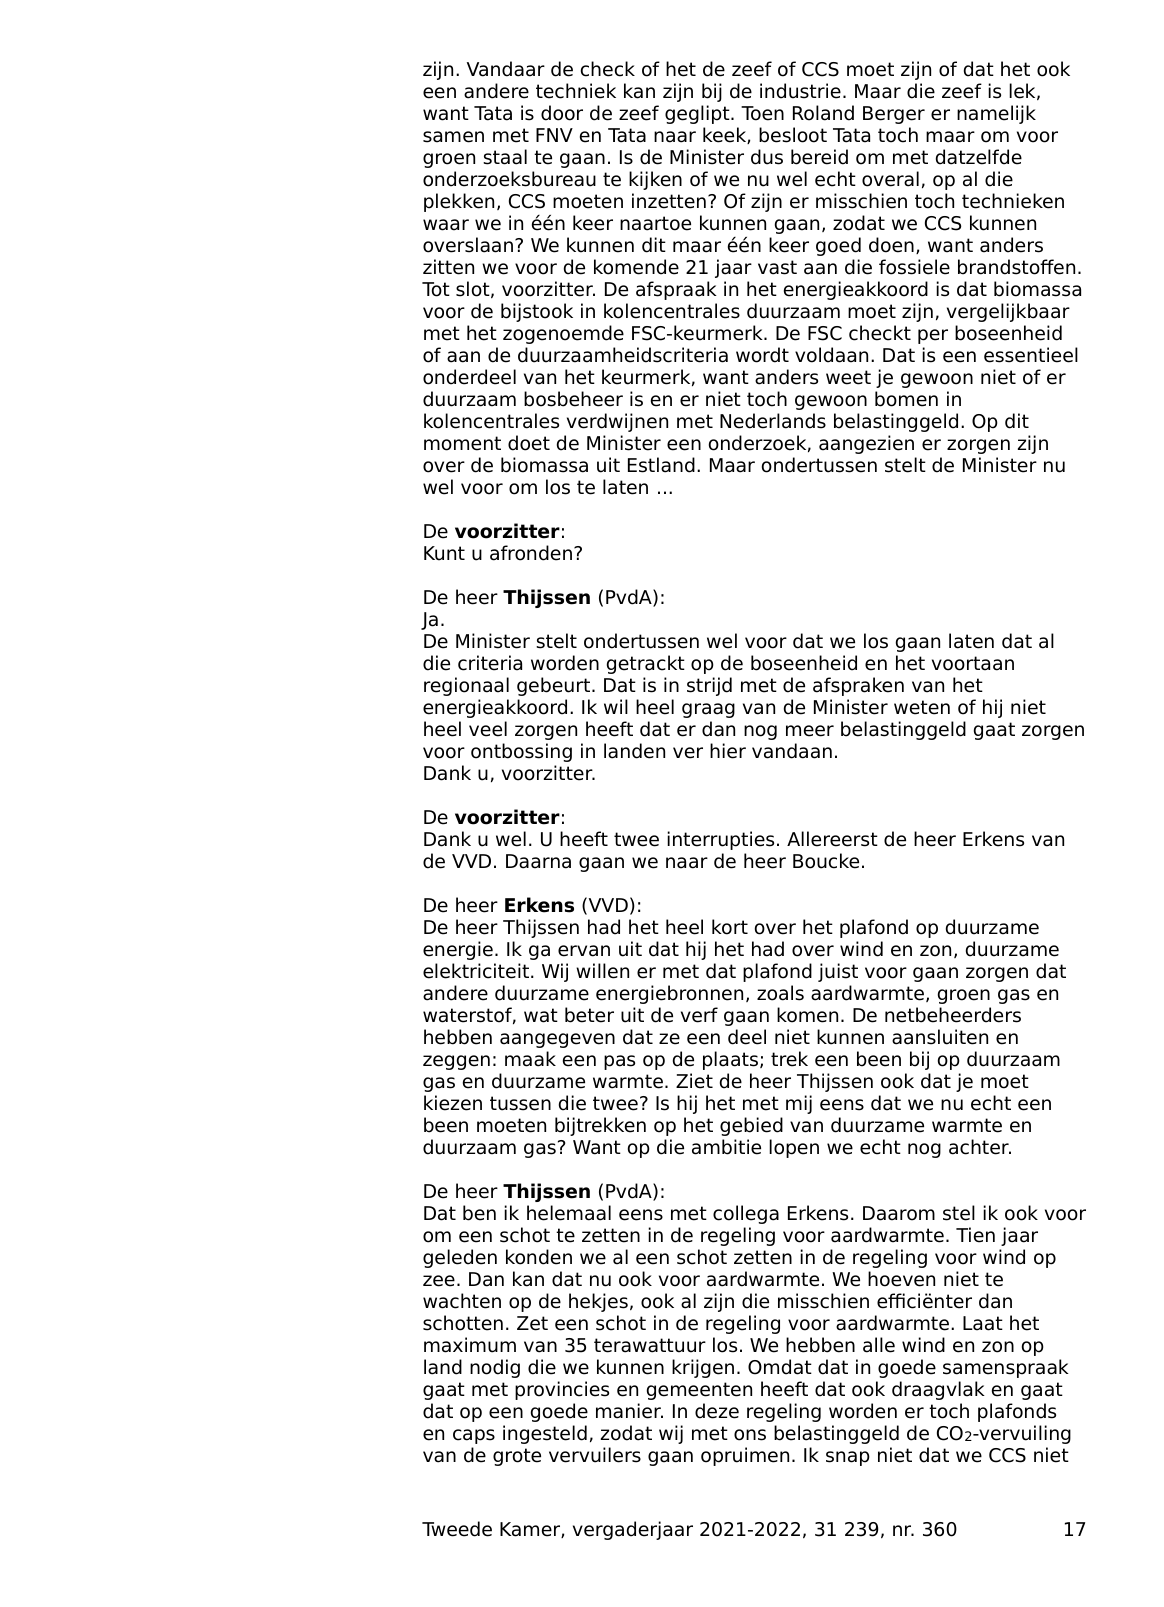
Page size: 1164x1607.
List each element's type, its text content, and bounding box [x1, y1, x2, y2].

text De heer Thijssen had het heel kort over het plafond op duurzame energie. Ik ga ervan uit dat hij het had over wind en zon, duurzame elektriciteit. Wij willen er met dat plafond juist voor gaan zorgen dat andere duurzame energiebronnen, zoals aardwarmte, groen gas en waterstof, wat beter uit de verf gaan komen. De netbeheerders hebben aangegeven dat ze een deel niet kunnen aansluiten en zeggen: maak een pas op de plaats; trek een been bij op duurzaam gas en duurzame warmte. Ziet de heer Thijssen ook dat je moet kiezen tussen die twee? Is hij het met mij eens dat we nu echt een been moeten bijtrekken op het gebied van duurzame warmte en duurzaam gas? Want op die ambitie lopen we echt nog achter. [422, 917, 1087, 1159]
text De voorzitter: [422, 807, 1087, 829]
text Tot slot, voorzitter. De afspraak in het energieakkoord is dat biomassa voor de bijstook in kolencentrales duurzaam moet zijn, vergelijkbaar met het zogenoemde FSC-keurmerk. De FSC checkt per boseenheid of aan de duurzaamheidscriteria wordt voldaan. Dat is een essentieel onderdeel van het keurmerk, want anders weet je gewoon niet of er duurzaam bosbeheer is en er niet toch gewoon bomen in kolencentrales verdwijnen met Nederlands belastinggeld. Op dit moment doet de Minister een onderzoek, aangezien er zorgen zijn over de biomassa uit Estland. Maar ondertussen stelt de Minister nu wel voor om los te laten ... [422, 279, 1087, 499]
text Ja. [422, 609, 1087, 631]
text zijn. Vandaar de check of het de zeef of CCS moet zijn of dat het ook een andere techniek kan zijn bij de industrie. Maar die zeef is lek, want Tata is door de zeef geglipt. Toen Roland Berger er namelijk samen met FNV en Tata naar keek, besloot Tata toch maar om voor groen staal te gaan. Is de Minister dus bereid om met datzelfde onderzoeksbureau te kijken of we nu wel echt overal, op al die plekken, CCS moeten inzetten? Of zijn er misschien toch technieken waar we in één keer naartoe kunnen gaan, zodat we CCS kunnen overslaan? We kunnen dit maar één keer goed doen, want anders zitten we voor de komende 21 jaar vast aan die fossiele brandstoffen. [422, 59, 1087, 279]
text De heer Erkens (VVD): [422, 895, 1087, 917]
text Dank u, voorzitter. [422, 763, 1087, 785]
text Kunt u afronden? [422, 543, 1087, 565]
text De heer Thijssen (PvdA): [422, 1181, 1087, 1203]
text Dank u wel. U heeft twee interrupties. Allereerst de heer Erkens van de VVD. Daarna gaan we naar de heer Boucke. [422, 829, 1087, 873]
text De voorzitter: [422, 521, 1087, 543]
text De heer Thijssen (PvdA): [422, 587, 1087, 609]
text De Minister stelt ondertussen wel voor dat we los gaan laten dat al die criteria worden getrackt op de boseenheid en het voortaan regionaal gebeurt. Dat is in strijd met de afspraken van het energieakkoord. Ik wil heel graag van de Minister weten of hij niet heel veel zorgen heeft dat er dan nog meer belastinggeld gaat zorgen voor ontbossing in landen ver hier vandaan. [422, 631, 1087, 763]
text Dat ben ik helemaal eens met collega Erkens. Daarom stel ik ook voor om een schot te zetten in de regeling voor aardwarmte. Tien jaar geleden konden we al een schot zetten in de regeling voor wind op zee. Dan kan dat nu ook voor aardwarmte. We hoeven niet te wachten op de hekjes, ook al zijn die misschien efficiënter dan schotten. Zet een schot in de regeling voor aardwarmte. Laat het maximum van 35 terawattuur los. We hebben alle wind en zon op land nodig die we kunnen krijgen. Omdat dat in goede samenspraak gaat met provincies en gemeenten heeft dat ook draagvlak en gaat dat op een goede manier. In deze regeling worden er toch plafonds en caps ingesteld, zodat wij met ons belastinggeld de CO2-vervuiling van de grote vervuilers gaan opruimen. Ik snap niet dat we CCS niet [422, 1203, 1087, 1467]
